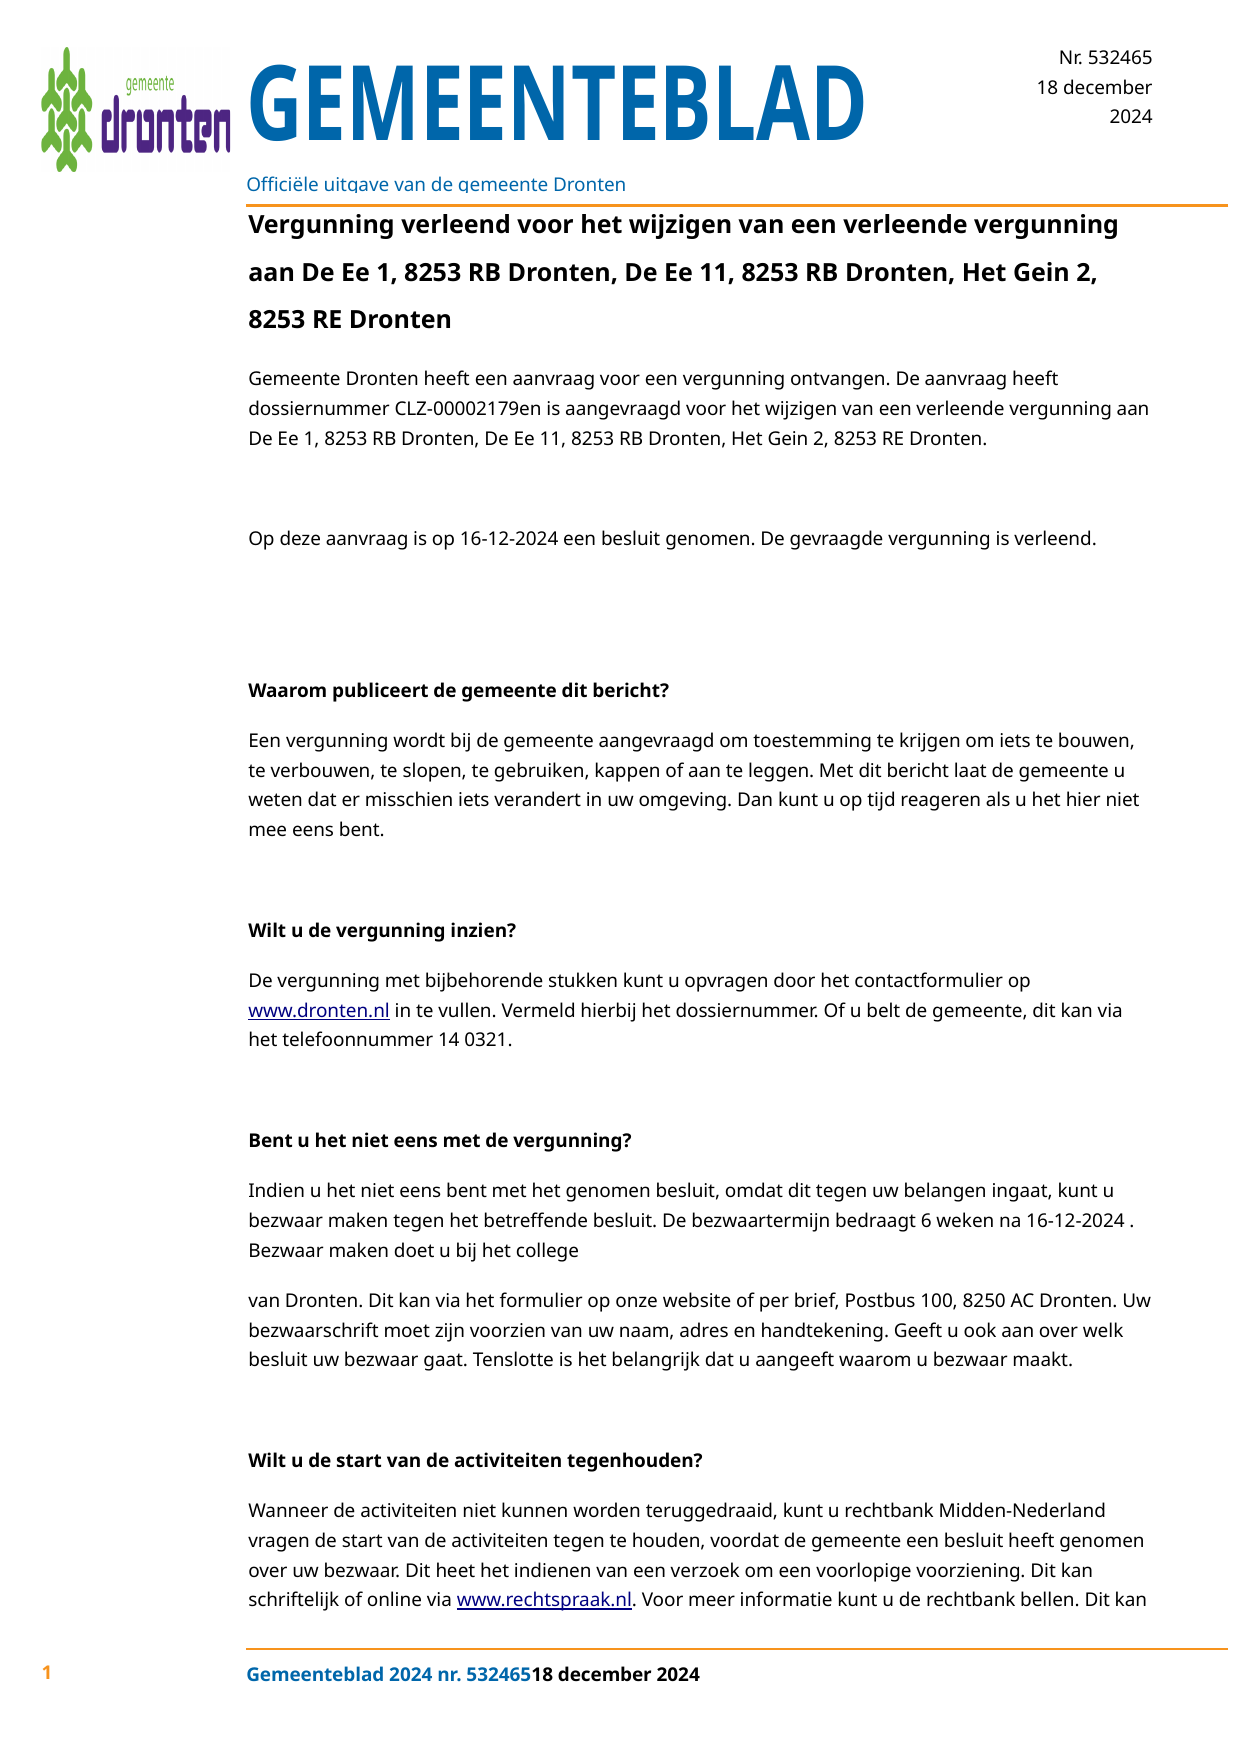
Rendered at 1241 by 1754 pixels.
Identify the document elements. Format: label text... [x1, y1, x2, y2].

text Vergunning verleend voor het wijzigen van een verleende vergunning aan De Ee 1, 8253 RB Dronten, De Ee 11, 8253 RB Dronten, Het Gein 2, 8253 RE Dronten [248, 207, 1152, 336]
text Een vergunning wordt bij de gemeente aangevraagd om toestemming te krijgen om iets te bouwen, te verbouwen, te slopen, te gebruiken, kappen of aan te leggen. Met dit bericht laat de gemeente u weten dat er misschien iets verandert in uw omgeving. Dan kunt u op tijd reageren als u het hier niet mee eens bent. [248, 727, 1152, 842]
text Indien u het niet eens bent met het genomen besluit, omdat dit tegen uw belangen ingaat, kunt u bezwaar maken tegen het betreffende besluit. De bezwaartermijn bedraagt 6 weken na 16-12-2024 . Bezwaar maken doet u bij het college [248, 1178, 1152, 1262]
text Waarom publiceert de gemeente dit bericht? [248, 677, 1152, 702]
text Wilt u de vergunning inzien? [248, 917, 1152, 942]
text Gemeente Dronten heeft een aanvraag voor een vergunning ontvangen. De aanvraag heeft dossiernummer CLZ-00002179en is aangevraagd voor het wijzigen van een verleende vergunning aan De Ee 1, 8253 RB Dronten, De Ee 11, 8253 RB Dronten, Het Gein 2, 8253 RE Dronten. [248, 366, 1152, 450]
picture [41, 47, 231, 172]
text Bent u het niet eens met de vergunning? [248, 1127, 1152, 1153]
text van Dronten. Dit kan via het formulier op onze website of per brief, Postbus 100, 8250 AC Dronten. Uw bezwaarschrift moet zijn voorzien van uw naam, adres en handtekening. Geeft u ook aan over welk besluit uw bezwaar gaat. Tenslotte is het belangrijk dat u aangeeft waarom u bezwaar maakt. [248, 1287, 1152, 1372]
text Op deze aanvraag is op 16-12-2024 een besluit genomen. De gevraagde vergunning is verleend. [248, 526, 1152, 551]
text Wanneer de activiteiten niet kunnen worden teruggedraaid, kunt u rechtbank Midden-Nederland vragen de start van de activiteiten tegen te houden, voordat de gemeente een besluit heeft genomen over uw bezwaar. Dit heet het indienen van een verzoek om een voorlopige voorziening. Dit kan schriftelijk of online via www.rechtspraak.nl. Voor meer informatie kunt u de rechtbank bellen. Dit kan [248, 1498, 1152, 1612]
text De vergunning met bijbehorende stukken kunt u opvragen door het contactformulier op www.dronten.nl in te vullen. Vermeld hierbij het dossiernummer. Of u belt de gemeente, dit kan via het telefoonnummer 14 0321. [248, 967, 1152, 1052]
text Wilt u de start van de activiteiten tegenhouden? [248, 1447, 1152, 1473]
